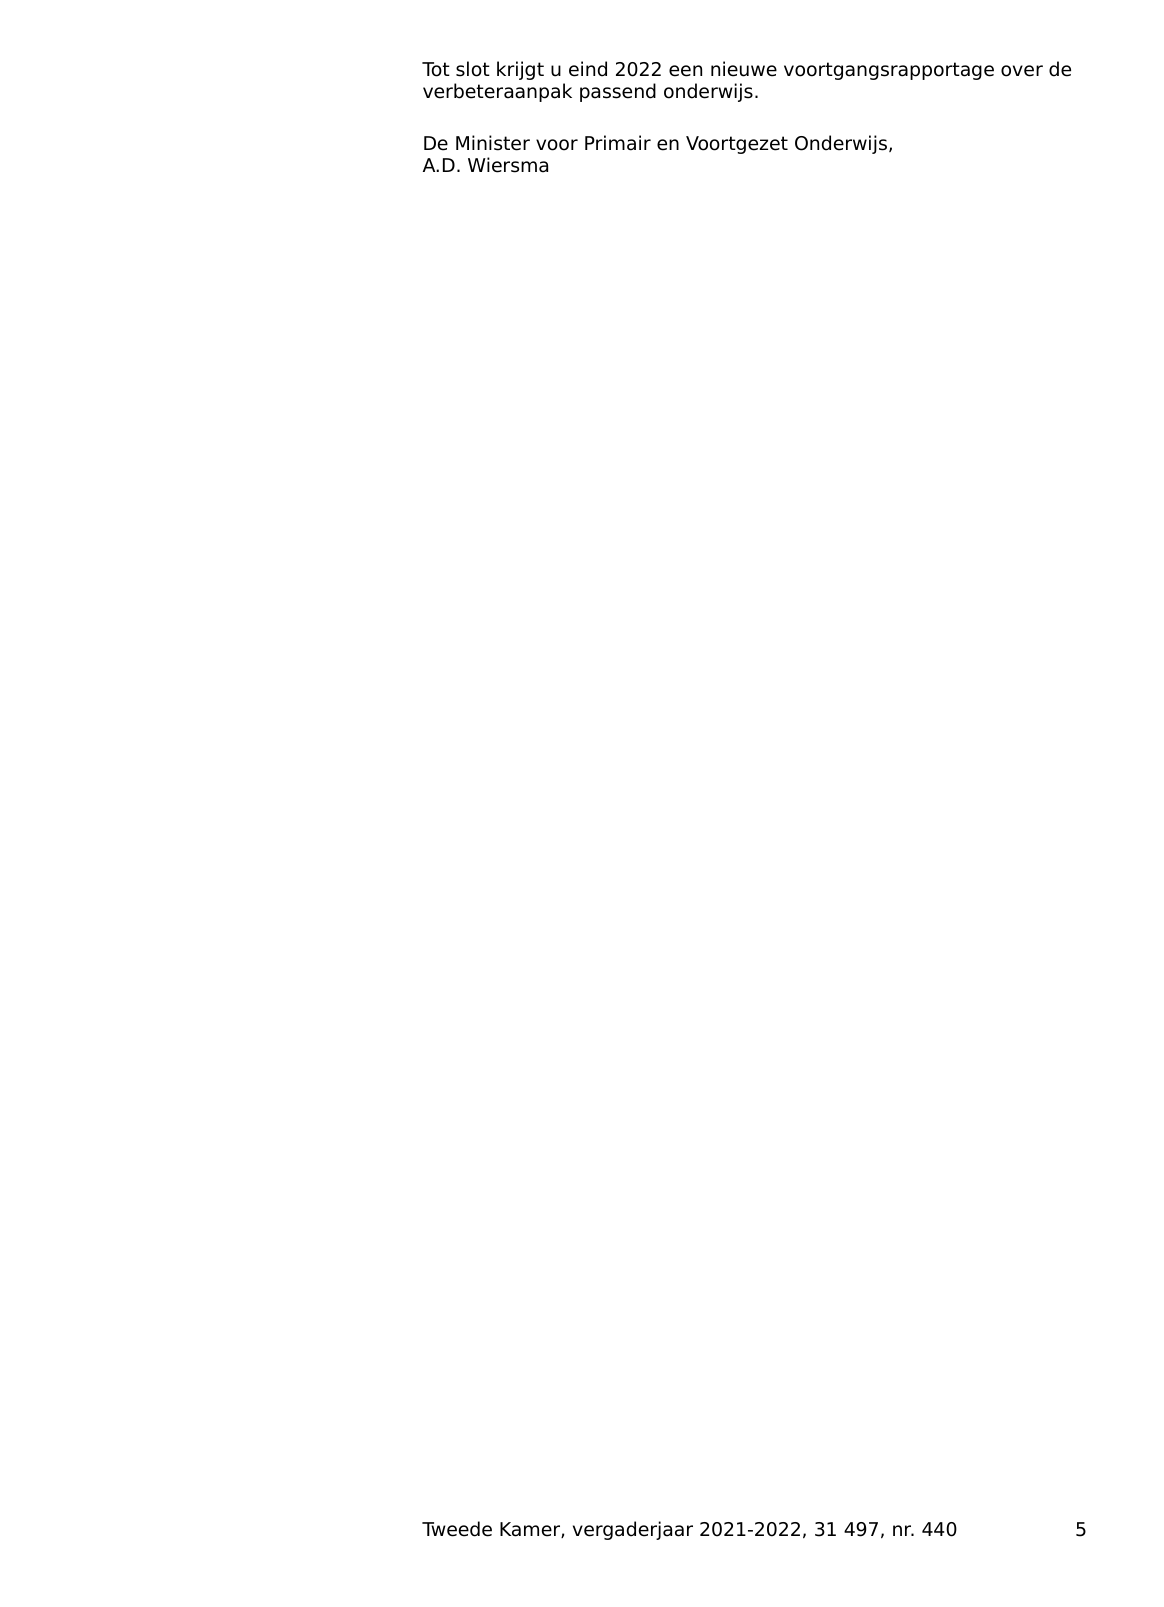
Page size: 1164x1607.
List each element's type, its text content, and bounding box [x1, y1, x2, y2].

text Tot slot krijgt u eind 2022 een nieuwe voortgangsrapportage over de verbeteraanpak passend onderwijs. [422, 59, 1087, 103]
text De Minister voor Primair en Voortgezet Onderwijs, A.D. Wiersma [422, 133, 1087, 177]
